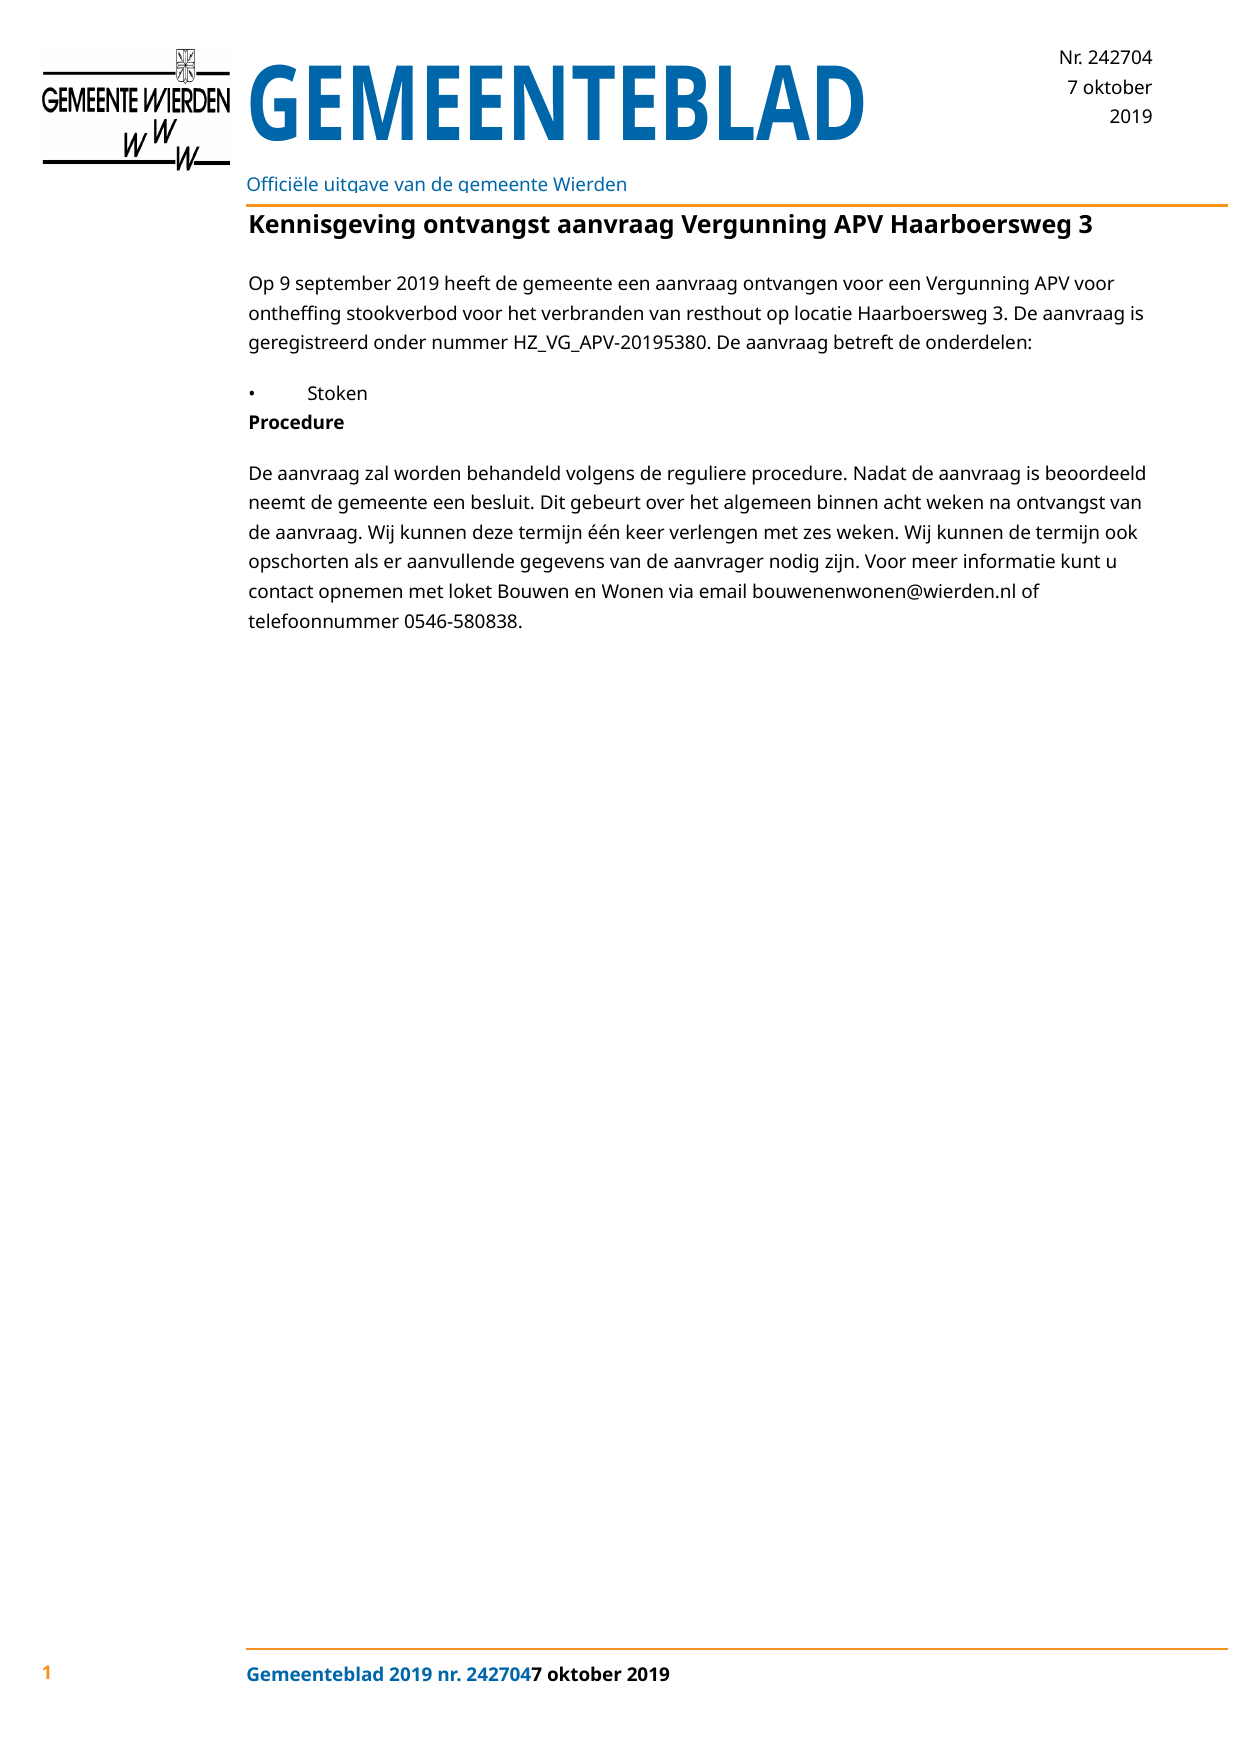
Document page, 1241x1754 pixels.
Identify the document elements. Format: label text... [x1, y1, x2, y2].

text Op 9 september 2019 heeft de gemeente een aanvraag ontvangen voor een Vergunning APV voor ontheffing stookverbod voor het verbranden van resthout op locatie Haarboersweg 3. De aanvraag is geregistreerd onder nummer HZ_VG_APV-20195380. De aanvraag betreft de onderdelen: [248, 270, 1152, 355]
text De aanvraag zal worden behandeld volgens de reguliere procedure. Nadat de aanvraag is beoordeeld neemt de gemeente een besluit. Dit gebeurt over het algemeen binnen acht weken na ontvangst van de aanvraag. Wij kunnen deze termijn één keer verlengen met zes weken. Wij kunnen de termijn ook opschorten als er aanvullende gegevens van de aanvrager nodig zijn. Voor meer informatie kunt u contact opnemen met loket Bouwen en Wonen via email bouwenenwonen@wierden.nl of telefoonnummer 0546-580838. [248, 460, 1152, 633]
text Procedure [248, 409, 1152, 435]
text Kennisgeving ontvangst aanvraag Vergunning APV Haarboersweg 3 [248, 207, 1152, 241]
picture [41, 47, 231, 172]
list Stoken [248, 380, 1152, 406]
